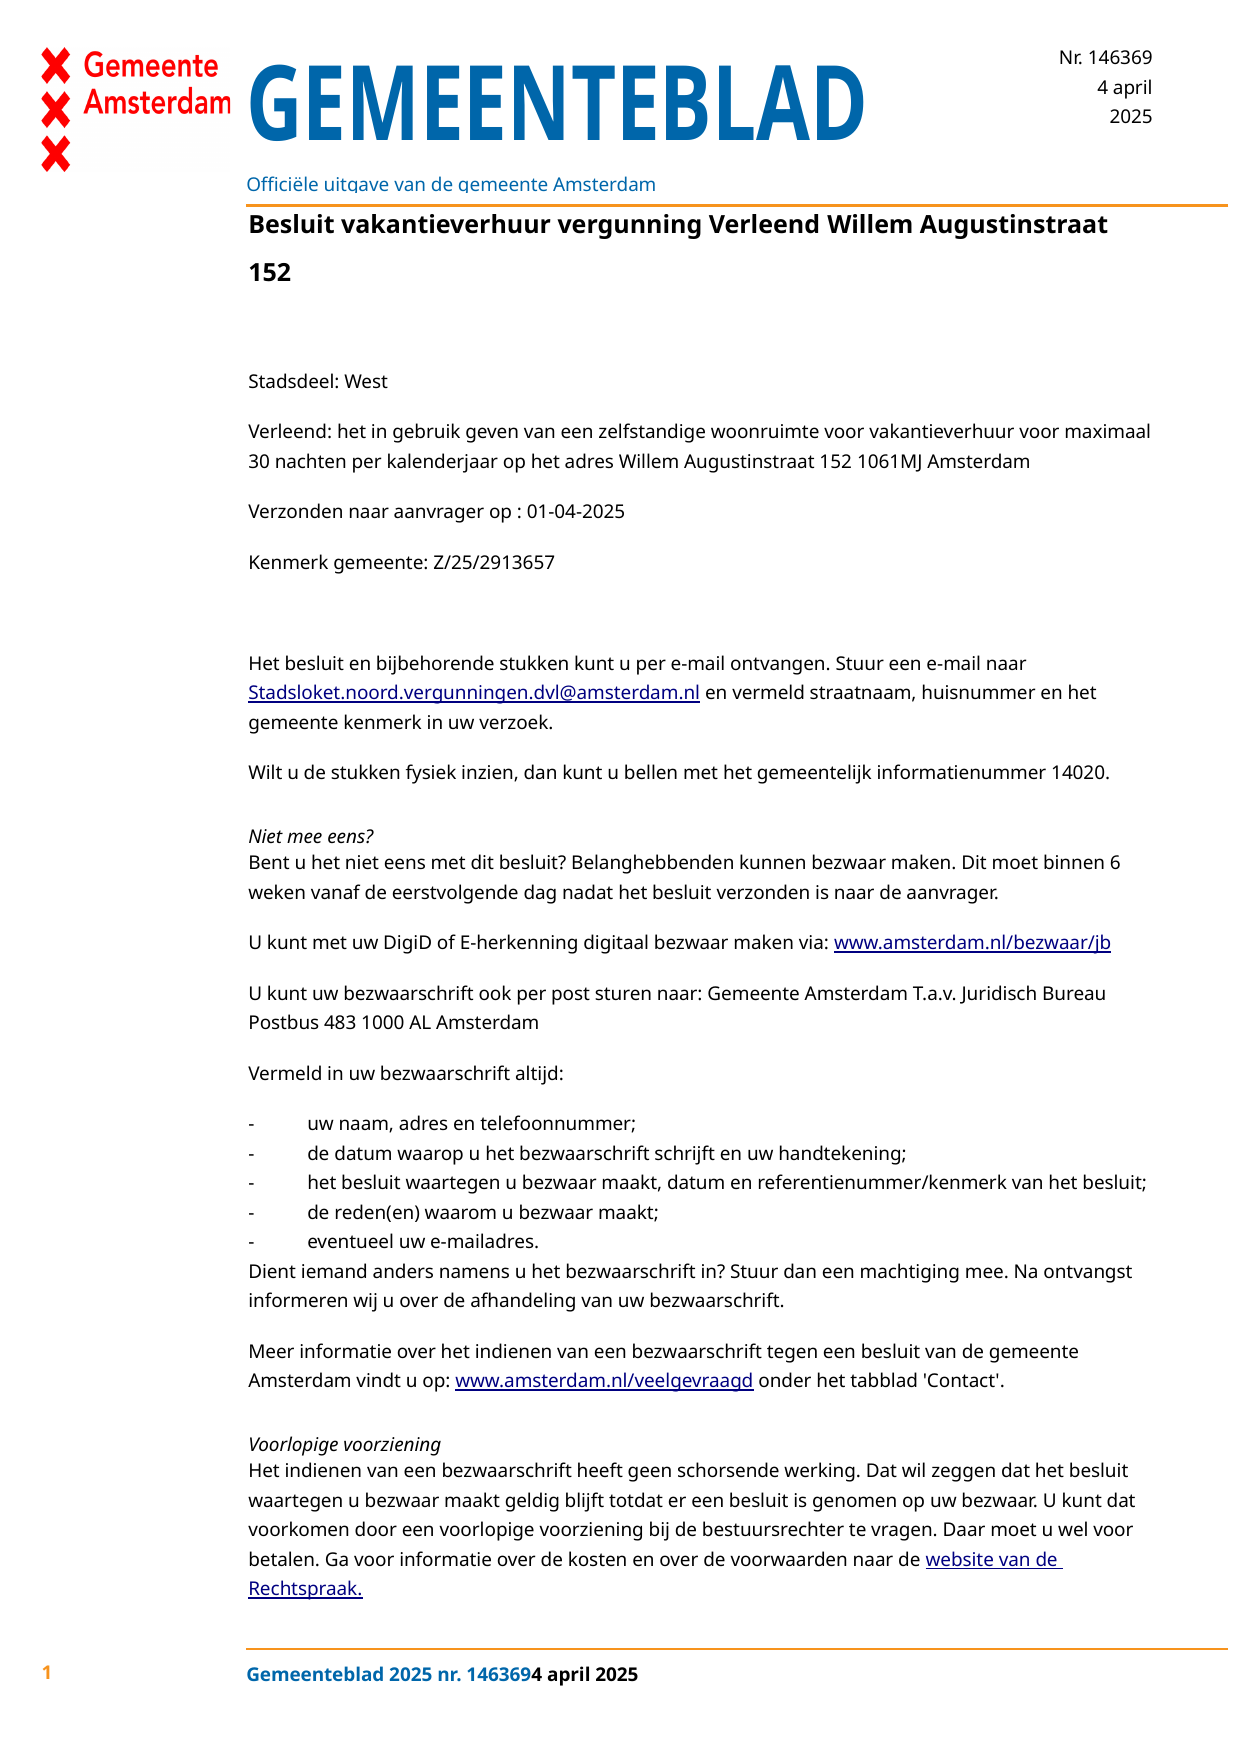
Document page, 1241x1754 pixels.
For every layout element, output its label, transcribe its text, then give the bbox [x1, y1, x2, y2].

list de reden(en) waarom u bezwaar maakt; [248, 1199, 1152, 1224]
text Besluit vakantieverhuur vergunning Verleend Willem Augustinstraat 152 [248, 207, 1152, 288]
picture [41, 47, 231, 172]
text Voorlopige voorziening [248, 1432, 1152, 1457]
list uw naam, adres en telefoonnummer; [248, 1110, 1152, 1136]
text Kenmerk gemeente: Z/25/2913657 [248, 549, 1152, 575]
text Bent u het niet eens met dit besluit? Belanghebbenden kunnen bezwaar maken. Dit moet binnen 6 weken vanaf de eerstvolgende dag nadat het besluit verzonden is naar de aanvrager. [248, 849, 1152, 904]
text Vermeld in uw bezwaarschrift altijd: [248, 1060, 1152, 1085]
text Het besluit en bijbehorende stukken kunt u per e-mail ontvangen. Stuur een e-mail naar Stadsloket.noord.vergunningen.dvl@amsterdam.nl en vermeld straatnaam, huisnummer en het gemeente kenmerk in uw verzoek. [248, 650, 1152, 735]
list eventueel uw e-mailadres. [248, 1228, 1152, 1254]
list het besluit waartegen u bezwaar maakt, datum en referentienummer/kenmerk van het besluit; [248, 1169, 1152, 1195]
text U kunt met uw DigiD of E-herkenning digitaal bezwaar maken via: www.amsterdam.nl/bezwaar/jb [248, 929, 1152, 955]
text Het indienen van een bezwaarschrift heeft geen schorsende werking. Dat wil zeggen dat het besluit waartegen u bezwaar maakt geldig blijft totdat er een besluit is genomen op uw bezwaar. U kunt dat voorkomen door een voorlopige voorziening bij de bestuursrechter te vragen. Daar moet u wel voor betalen. Ga voor informatie over de kosten en over de voorwaarden naar de website van de Rechtspraak. [248, 1457, 1152, 1601]
text Verleend: het in gebruik geven van een zelfstandige woonruimte voor vakantieverhuur voor maximaal 30 nachten per kalenderjaar op het adres Willem Augustinstraat 152 1061MJ Amsterdam [248, 419, 1152, 474]
text Wilt u de stukken fysiek inzien, dan kunt u bellen met het gemeentelijk informatienummer 14020. [248, 759, 1152, 785]
text Stadsdeel: West [248, 368, 1152, 394]
text Meer informatie over het indienen van een bezwaarschrift tegen een besluit van de gemeente Amsterdam vindt u op: www.amsterdam.nl/veelgevraagd onder het tabblad 'Contact'. [248, 1338, 1152, 1393]
text U kunt uw bezwaarschrift ook per post sturen naar: Gemeente Amsterdam T.a.v. Juridisch Bureau Postbus 483 1000 AL Amsterdam [248, 980, 1152, 1035]
list de datum waarop u het bezwaarschrift schrijft en uw handtekening; [248, 1140, 1152, 1165]
text Dient iemand anders namens u het bezwaarschrift in? Stuur dan een machtiging mee. Na ontvangst informeren wij u over de afhandeling van uw bezwaarschrift. [248, 1258, 1152, 1313]
text Niet mee eens? [248, 823, 1152, 849]
text Verzonden naar aanvrager op : 01-04-2025 [248, 499, 1152, 524]
